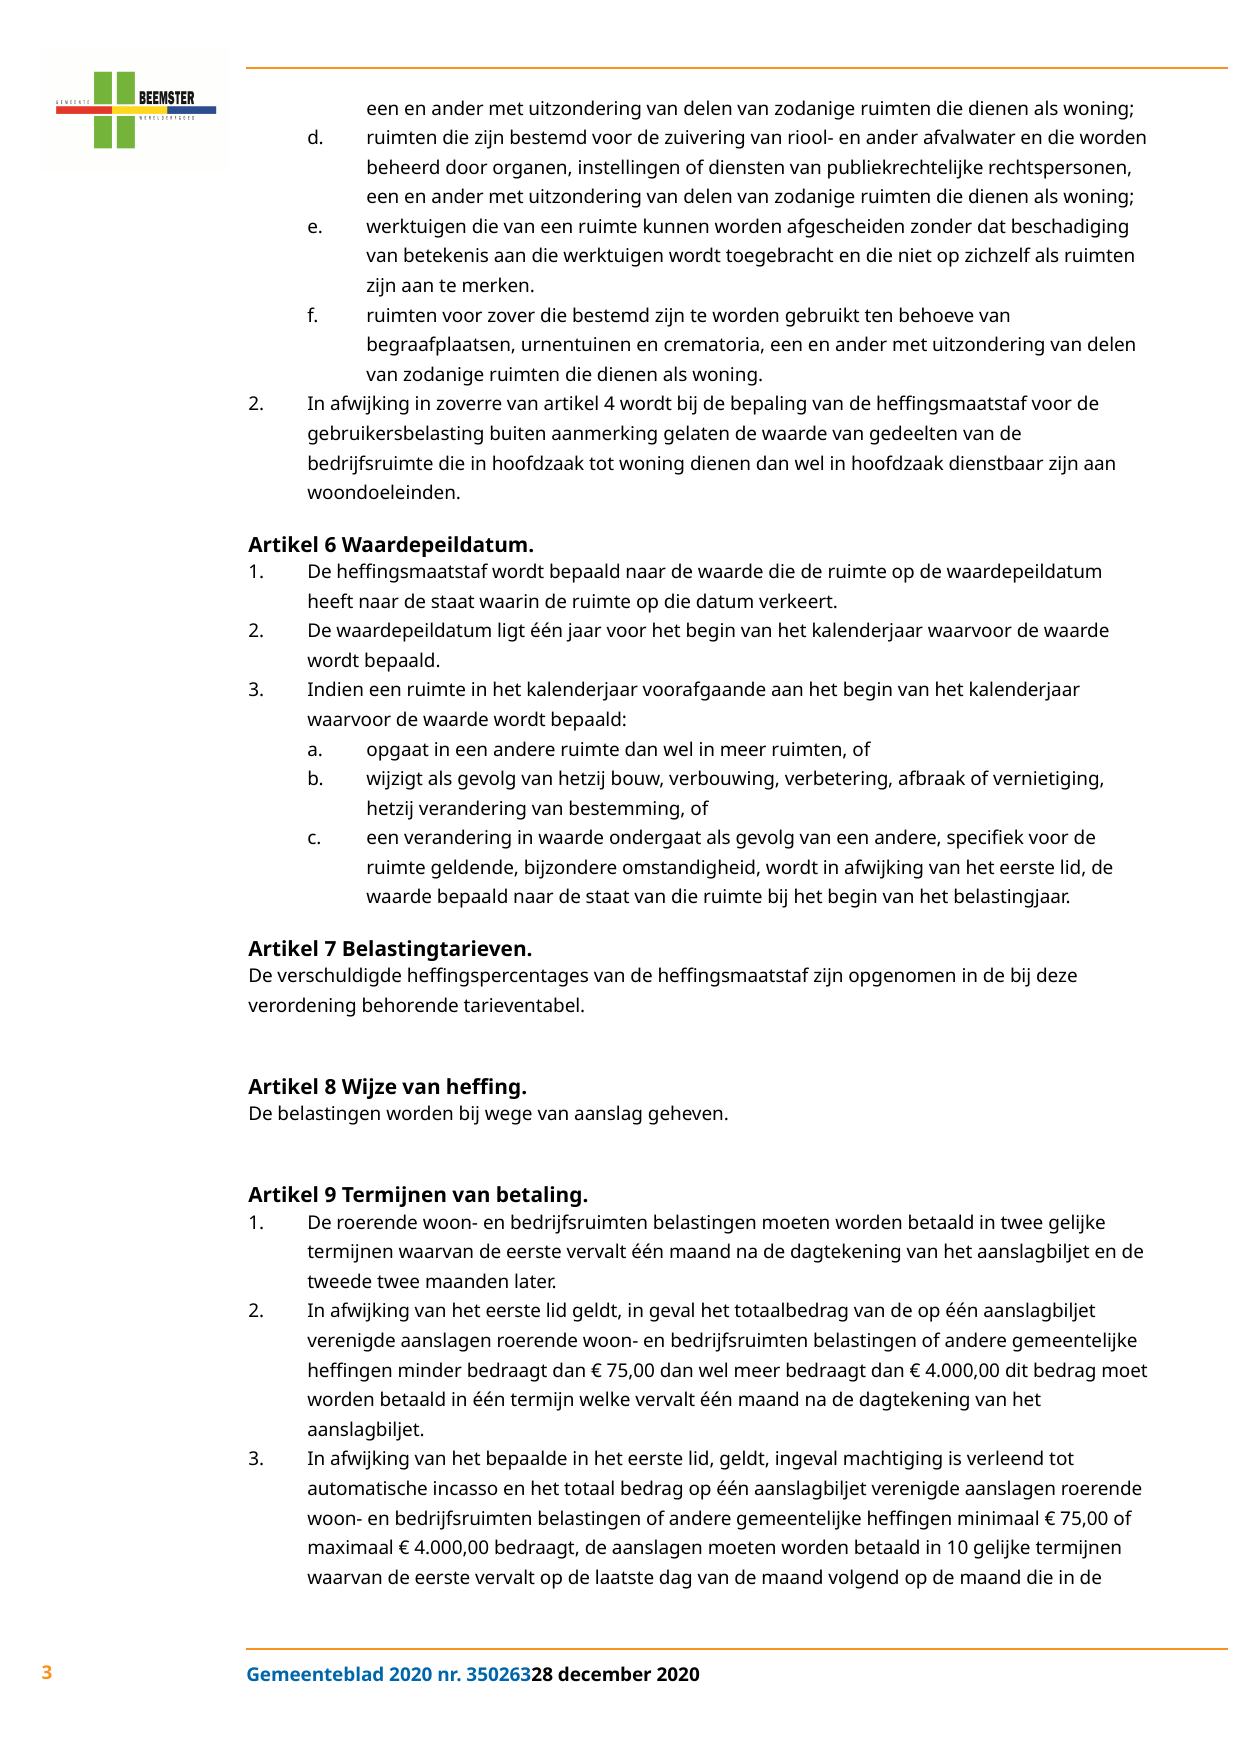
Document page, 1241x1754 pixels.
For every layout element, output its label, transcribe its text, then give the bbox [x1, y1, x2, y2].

text Artikel 7 Belastingtarieven. [248, 934, 1152, 962]
list In afwijking van het eerste lid geldt, in geval het totaalbedrag van de op één aanslagbiljet verenigde aanslagen roerende woon- en bedrijfsruimten belastingen of andere gemeentelijke heffingen minder bedraagt dan € 75,00 dan wel meer bedraagt dan € 4.000,00 dit bedrag moet worden betaald in één termijn welke vervalt één maand na de dagtekening van het aanslagbiljet. [248, 1298, 1152, 1442]
text De belastingen worden bij wege van aanslag geheven. [248, 1101, 1152, 1126]
list een verandering in waarde ondergaat als gevolg van een andere, specifiek voor de ruimte geldende, bijzondere omstandigheid, wordt in afwijking van het eerste lid, de waarde bepaald naar de staat van die ruimte bij het begin van het belastingjaar. [307, 824, 1152, 909]
list wijzigt als gevolg van hetzij bouw, verbouwing, verbetering, afbraak of vernietiging, hetzij verandering van bestemming, of [307, 765, 1152, 821]
list In afwijking in zoverre van artikel 4 wordt bij de bepaling van de heffingsmaatstaf voor de gebruikersbelasting buiten aanmerking gelaten de waarde van gedeelten van de bedrijfsruimte die in hoofdzaak tot woning dienen dan wel in hoofdzaak dienstbaar zijn aan woondoeleinden. [248, 391, 1152, 505]
list De roerende woon- en bedrijfsruimten belastingen moeten worden betaald in twee gelijke termijnen waarvan de eerste vervalt één maand na de dagtekening van het aanslagbiljet en de tweede twee maanden later. [248, 1209, 1152, 1294]
list ruimten voor zover die bestemd zijn te worden gebruikt ten behoeve van begraafplaatsen, urnentuinen en crematoria, een en ander met uitzondering van delen van zodanige ruimten die dienen als woning. [307, 302, 1152, 387]
list Indien een ruimte in het kalenderjaar voorafgaande aan het begin van het kalenderjaar waarvoor de waarde wordt bepaald: [248, 677, 1152, 732]
list De waardepeildatum ligt één jaar voor het begin van het kalenderjaar waarvoor de waarde wordt bepaald. [248, 617, 1152, 673]
list opgaat in een andere ruimte dan wel in meer ruimten, of [307, 736, 1152, 761]
list In afwijking van het bepaalde in het eerste lid, geldt, ingeval machtiging is verleend tot automatische incasso en het totaal bedrag op één aanslagbiljet verenigde aanslagen roerende woon- en bedrijfsruimten belastingen of andere gemeentelijke heffingen minimaal € 75,00 of maximaal € 4.000,00 bedraagt, de aanslagen moeten worden betaald in 10 gelijke termijnen waarvan de eerste vervalt op de laatste dag van de maand volgend op de maand die in de [248, 1446, 1152, 1590]
picture [41, 47, 231, 172]
text Artikel 9 Termijnen van betaling. [248, 1181, 1152, 1209]
list ruimten die zijn bestemd voor de zuivering van riool- en ander afvalwater en die worden beheerd door organen, instellingen of diensten van publiekrechtelijke rechtspersonen, een en ander met uitzondering van delen van zodanige ruimten die dienen als woning; [307, 124, 1152, 209]
text Artikel 8 Wijze van heffing. [248, 1072, 1152, 1101]
list De heffingsmaatstaf wordt bepaald naar de waarde die de ruimte op de waardepeildatum heeft naar de staat waarin de ruimte op die datum verkeert. [248, 558, 1152, 613]
list een en ander met uitzondering van delen van zodanige ruimten die dienen als woning; [307, 95, 1152, 121]
text De verschuldigde heffingspercentages van de heffingsmaatstaf zijn opgenomen in de bij deze verordening behorende tarieventabel. [248, 962, 1152, 1018]
text Artikel 6 Waardepeildatum. [248, 530, 1152, 558]
list werktuigen die van een ruimte kunnen worden afgescheiden zonder dat beschadiging van betekenis aan die werktuigen wordt toegebracht en die niet op zichzelf als ruimten zijn aan te merken. [307, 213, 1152, 298]
